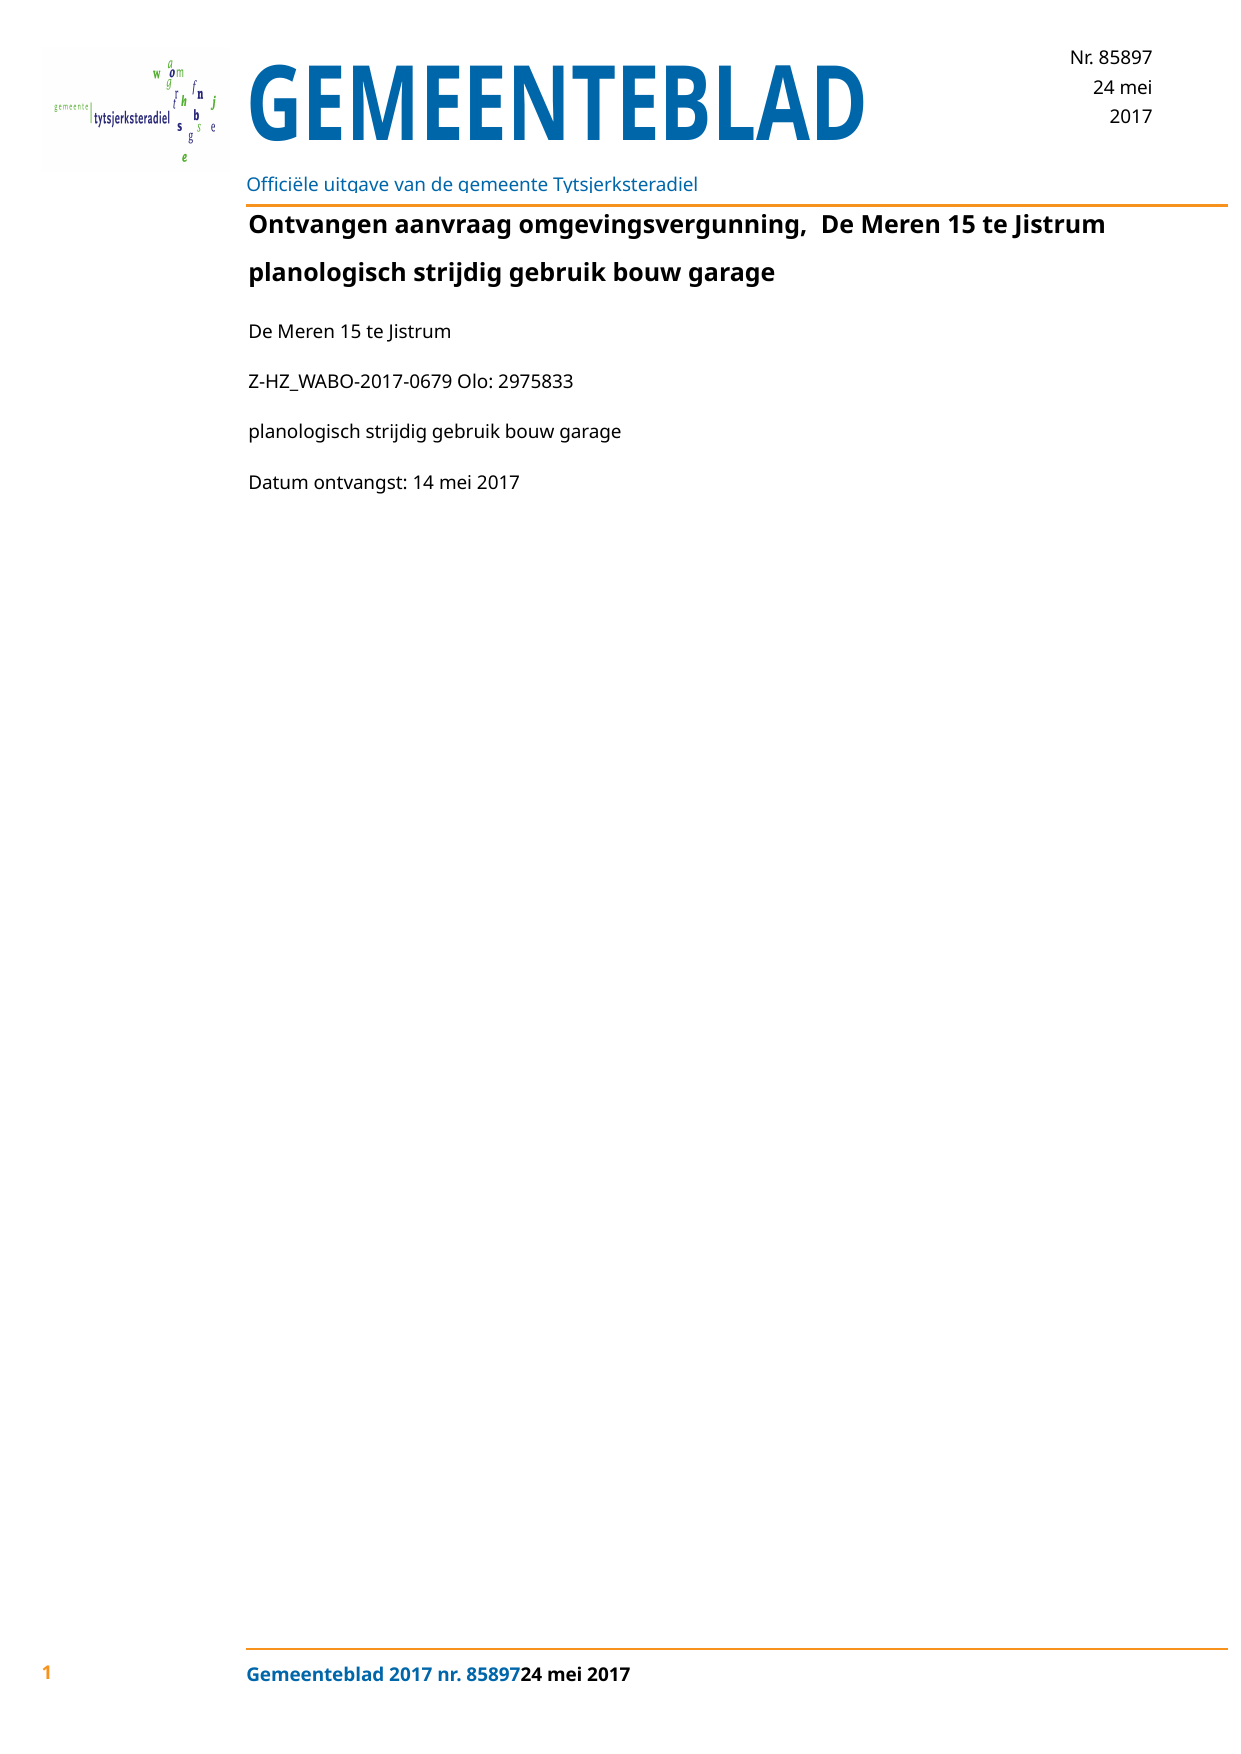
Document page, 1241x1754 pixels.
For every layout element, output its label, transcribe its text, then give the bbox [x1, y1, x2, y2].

text Datum ontvangst: 14 mei 2017 [248, 469, 1152, 495]
text Z-HZ_WABO-2017-0679 Olo: 2975833 [248, 368, 1152, 394]
picture [41, 47, 231, 172]
text Ontvangen aanvraag omgevingsvergunning, De Meren 15 te Jistrum planologisch strijdig gebruik bouw garage [248, 207, 1152, 288]
text planologisch strijdig gebruik bouw garage [248, 419, 1152, 444]
text De Meren 15 te Jistrum [248, 318, 1152, 344]
